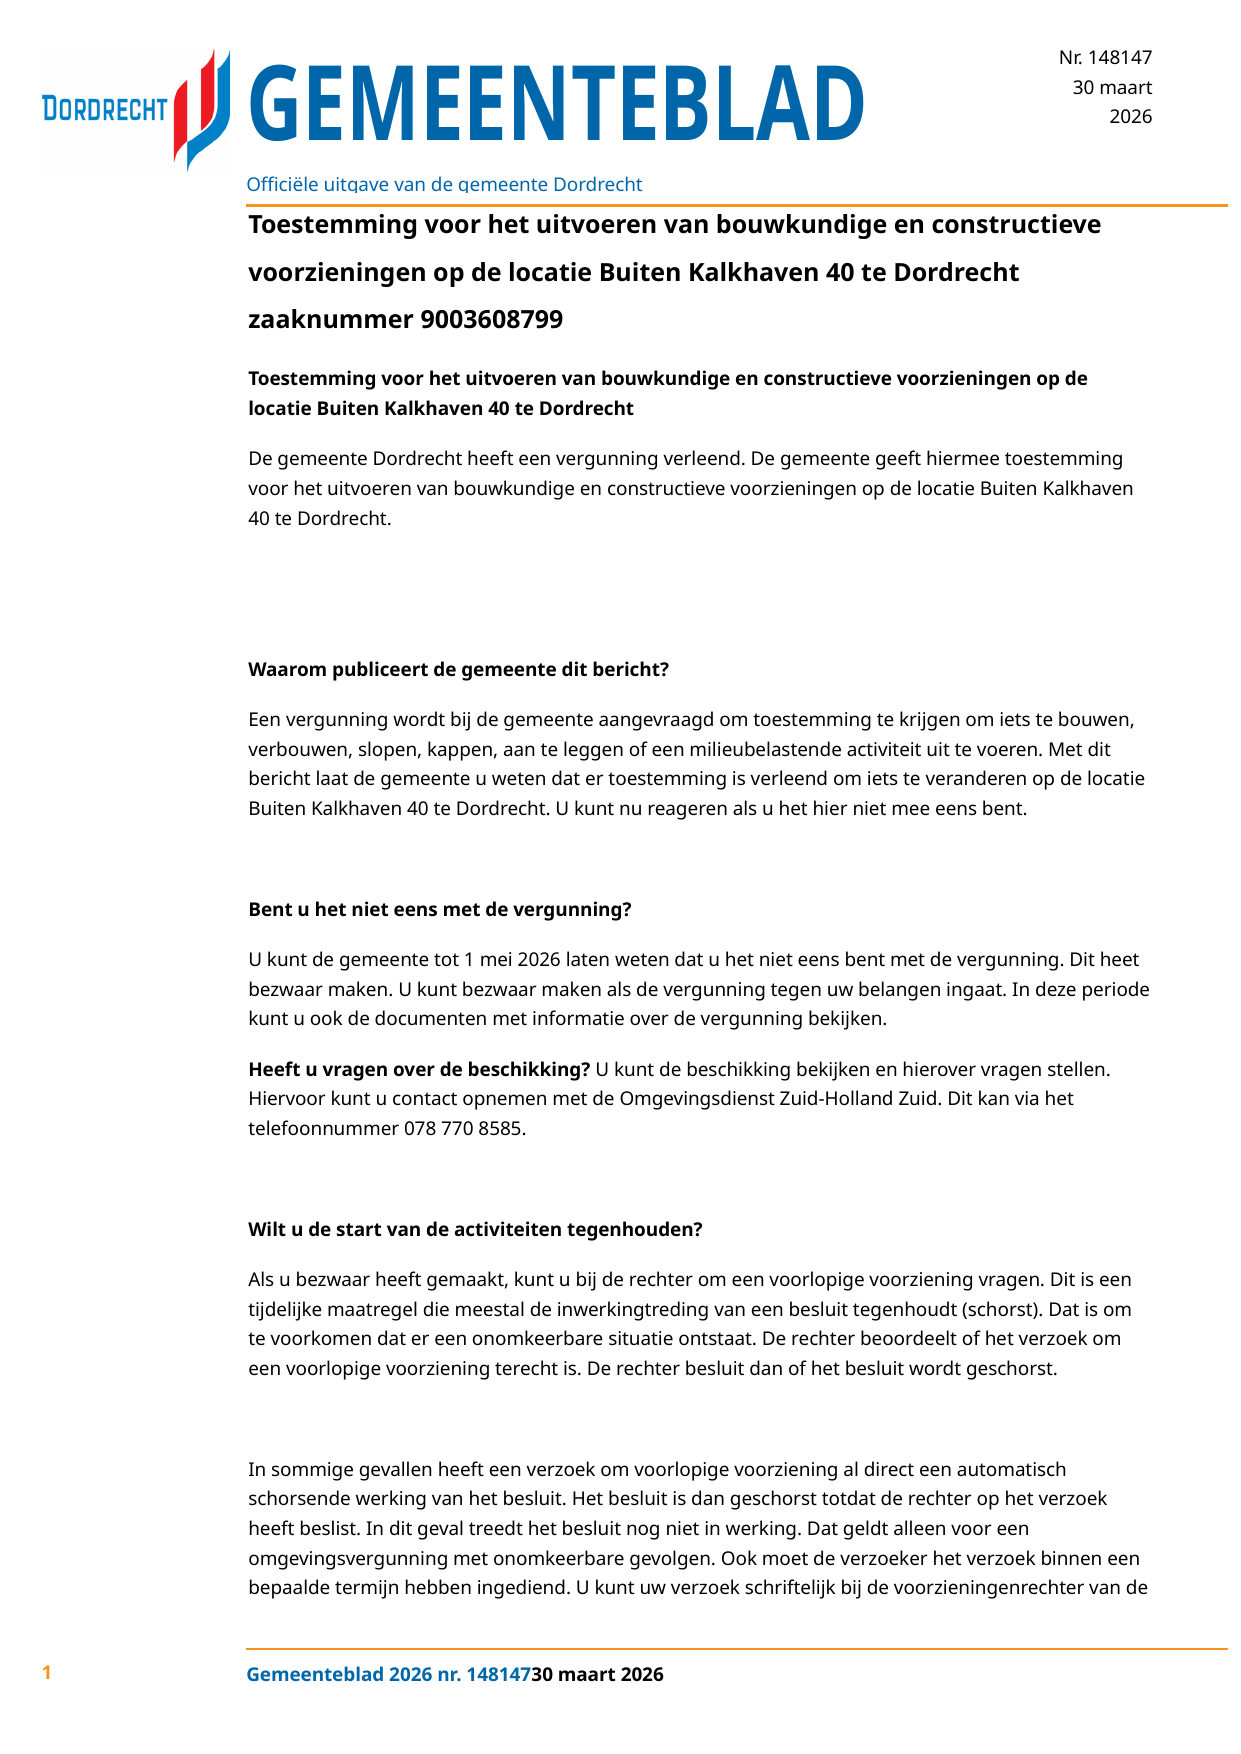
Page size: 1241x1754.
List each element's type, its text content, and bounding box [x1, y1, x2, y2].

picture [41, 47, 231, 172]
text De gemeente Dordrecht heeft een vergunning verleend. De gemeente geeft hiermee toestemming voor het uitvoeren van bouwkundige en constructieve voorzieningen op de locatie Buiten Kalkhaven 40 te Dordrecht. [248, 446, 1152, 530]
text Toestemming voor het uitvoeren van bouwkundige en constructieve voorzieningen op de locatie Buiten Kalkhaven 40 te Dordrecht [248, 366, 1152, 421]
text Bent u het niet eens met de vergunning? [248, 896, 1152, 922]
text U kunt de gemeente tot 1 mei 2026 laten weten dat u het niet eens bent met de vergunning. Dit heet bezwaar maken. U kunt bezwaar maken als de vergunning tegen uw belangen ingaat. In deze periode kunt u ook de documenten met informatie over de vergunning bekijken. [248, 946, 1152, 1031]
text In sommige gevallen heeft een verzoek om voorlopige voorziening al direct een automatisch schorsende werking van het besluit. Het besluit is dan geschorst totdat de rechter op het verzoek heeft beslist. In dit geval treedt het besluit nog niet in werking. Dat geldt alleen voor een omgevingsvergunning met onomkeerbare gevolgen. Ook moet de verzoeker het verzoek binnen een bepaalde termijn hebben ingediend. U kunt uw verzoek schriftelijk bij de voorzieningenrechter van de [248, 1456, 1152, 1600]
text Toestemming voor het uitvoeren van bouwkundige en constructieve voorzieningen op de locatie Buiten Kalkhaven 40 te Dordrecht zaaknummer 9003608799 [248, 207, 1152, 336]
text Een vergunning wordt bij de gemeente aangevraagd om toestemming te krijgen om iets te bouwen, verbouwen, slopen, kappen, aan te leggen of een milieubelastende activiteit uit te voeren. Met dit bericht laat de gemeente u weten dat er toestemming is verleend om iets te veranderen op de locatie Buiten Kalkhaven 40 te Dordrecht. U kunt nu reageren als u het hier niet mee eens bent. [248, 706, 1152, 821]
text Wilt u de start van de activiteiten tegenhouden? [248, 1216, 1152, 1242]
text Waarom publiceert de gemeente dit bericht? [248, 656, 1152, 682]
text Als u bezwaar heeft gemaakt, kunt u bij de rechter om een voorlopige voorziening vragen. Dit is een tijdelijke maatregel die meestal de inwerkingtreding van een besluit tegenhoudt (schorst). Dat is om te voorkomen dat er een onomkeerbare situatie ontstaat. De rechter beoordeelt of het verzoek om een voorlopige voorziening terecht is. De rechter besluit dan of het besluit wordt geschorst. [248, 1266, 1152, 1381]
text Heeft u vragen over de beschikking? U kunt de beschikking bekijken en hierover vragen stellen. Hiervoor kunt u contact opnemen met de Omgevingsdienst Zuid-Holland Zuid. Dit kan via het telefoonnummer 078 770 8585. [248, 1056, 1152, 1141]
